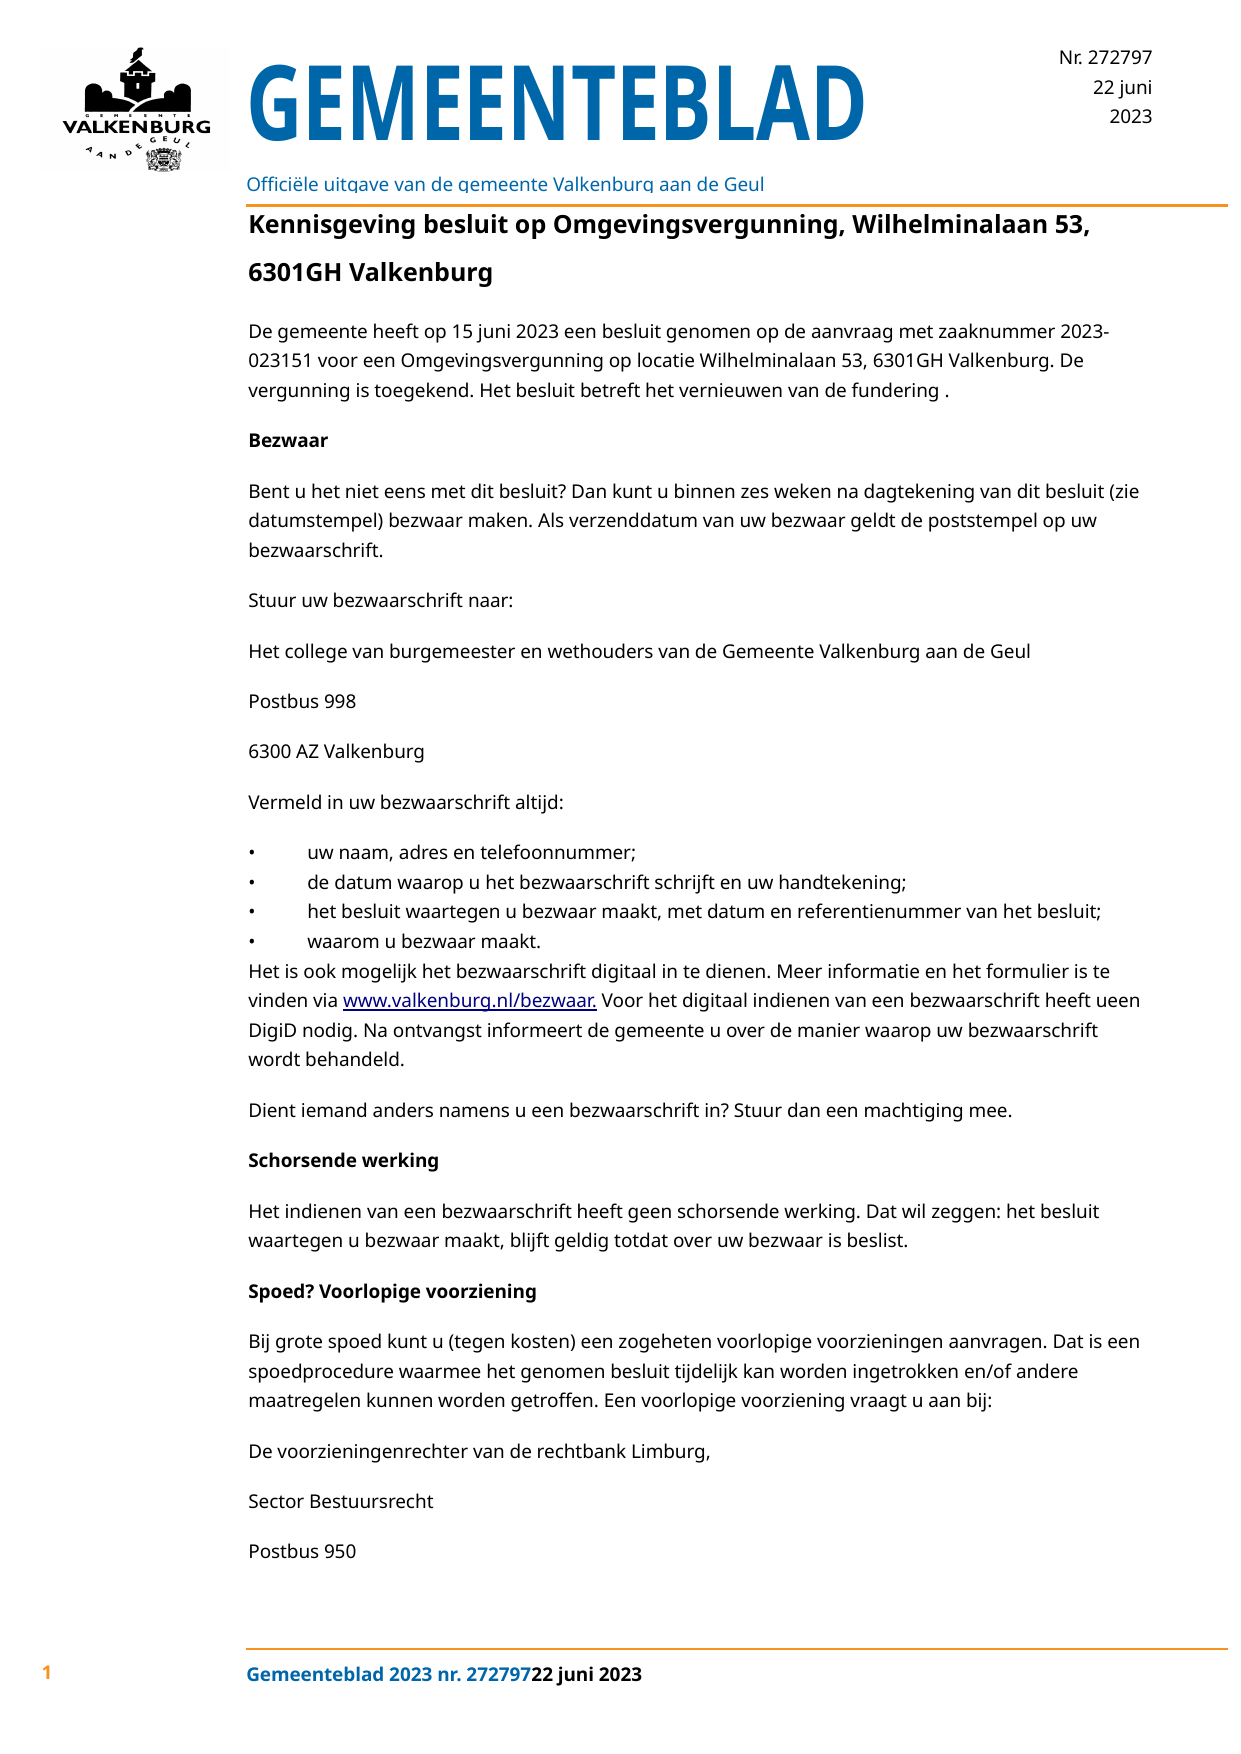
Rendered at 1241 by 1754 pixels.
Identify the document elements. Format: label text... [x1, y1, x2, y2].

text Bij grote spoed kunt u (tegen kosten) een zogeheten voorlopige voorzieningen aanvragen. Dat is een spoedprocedure waarmee het genomen besluit tijdelijk kan worden ingetrokken en/of andere maatregelen kunnen worden getroffen. Een voorlopige voorziening vraagt u aan bij: [248, 1328, 1152, 1413]
text Schorsende werking [248, 1147, 1152, 1173]
text Postbus 950 [248, 1539, 1152, 1564]
text Sector Bestuursrecht [248, 1488, 1152, 1514]
text Bezwaar [248, 427, 1152, 453]
text Bent u het niet eens met dit besluit? Dan kunt u binnen zes weken na dagtekening van dit besluit (zie datumstempel) bezwaar maken. Als verzenddatum van uw bezwaar geldt de poststempel op uw bezwaarschrift. [248, 478, 1152, 563]
text Kennisgeving besluit op Omgevingsvergunning, Wilhelminalaan 53, 6301GH Valkenburg [248, 207, 1152, 288]
text Spoed? Voorlopige voorziening [248, 1278, 1152, 1304]
text Stuur uw bezwaarschrift naar: [248, 587, 1152, 613]
list de datum waarop u het bezwaarschrift schrijft en uw handtekening; [248, 869, 1152, 895]
list waarom u bezwaar maakt. [248, 928, 1152, 954]
text De voorzieningenrechter van de rechtbank Limburg, [248, 1438, 1152, 1464]
text Postbus 998 [248, 688, 1152, 714]
picture [41, 47, 231, 172]
list het besluit waartegen u bezwaar maakt, met datum en referentienummer van het besluit; [248, 899, 1152, 924]
text Dient iemand anders namens u een bezwaarschrift in? Stuur dan een machtiging mee. [248, 1097, 1152, 1123]
text Vermeld in uw bezwaarschrift altijd: [248, 789, 1152, 815]
text Het college van burgemeester en wethouders van de Gemeente Valkenburg aan de Geul [248, 638, 1152, 664]
text 6300 AZ Valkenburg [248, 739, 1152, 764]
text De gemeente heeft op 15 juni 2023 een besluit genomen op de aanvraag met zaaknummer 2023-023151 voor een Omgevingsvergunning op locatie Wilhelminalaan 53, 6301GH Valkenburg. De vergunning is toegekend. Het besluit betreft het vernieuwen van de fundering . [248, 318, 1152, 403]
text Het indienen van een bezwaarschrift heeft geen schorsende werking. Dat wil zeggen: het besluit waartegen u bezwaar maakt, blijft geldig totdat over uw bezwaar is beslist. [248, 1198, 1152, 1253]
text Het is ook mogelijk het bezwaarschrift digitaal in te dienen. Meer informatie en het formulier is te vinden via www.valkenburg.nl/bezwaar. Voor het digitaal indienen van een bezwaarschrift heeft ueen DigiD nodig. Na ontvangst informeert de gemeente u over de manier waarop uw bezwaarschrift wordt behandeld. [248, 958, 1152, 1072]
list uw naam, adres en telefoonnummer; [248, 839, 1152, 865]
